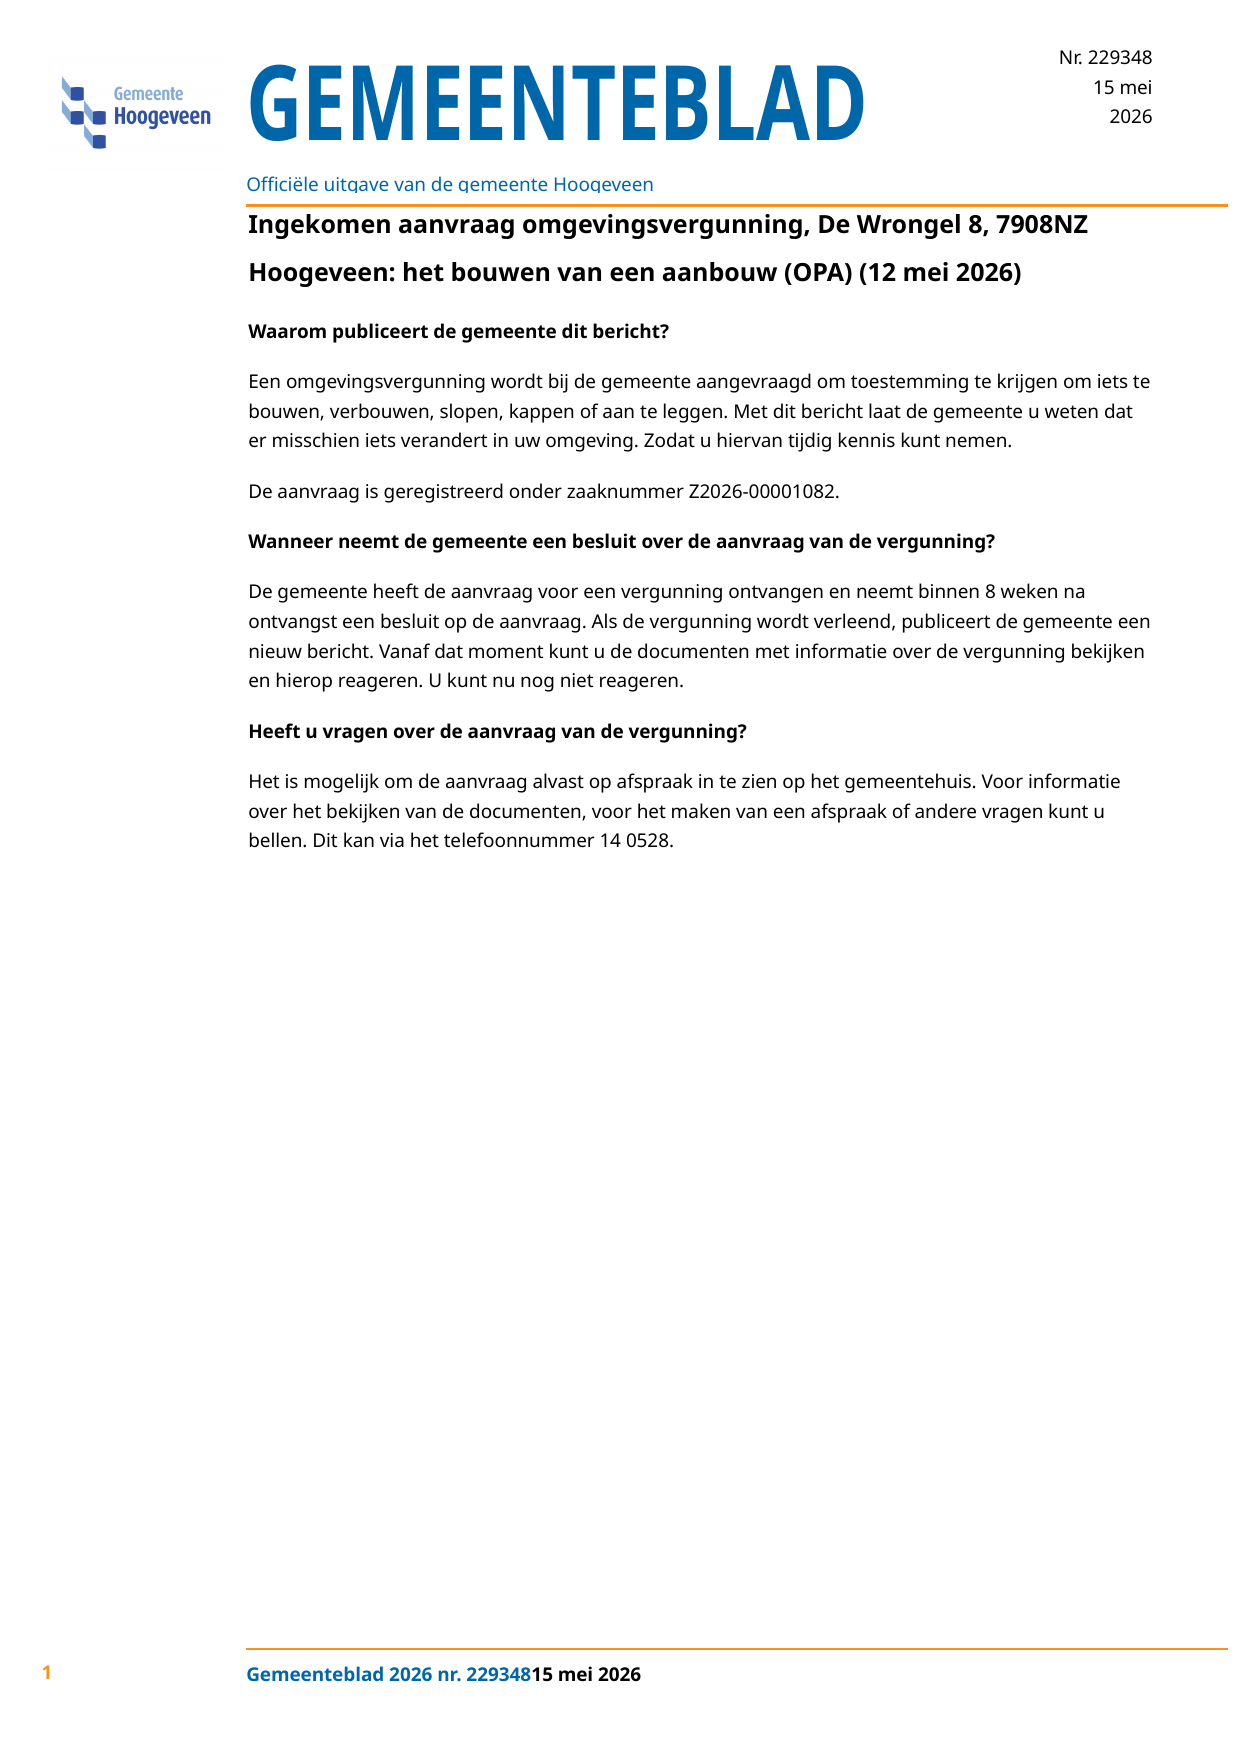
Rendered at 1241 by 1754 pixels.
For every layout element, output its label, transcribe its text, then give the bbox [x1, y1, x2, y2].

text Ingekomen aanvraag omgevingsvergunning, De Wrongel 8, 7908NZ Hoogeveen: het bouwen van een aanbouw (OPA) (12 mei 2026) [248, 207, 1152, 288]
text Een omgevingsvergunning wordt bij de gemeente aangevraagd om toestemming te krijgen om iets te bouwen, verbouwen, slopen, kappen of aan te leggen. Met dit bericht laat de gemeente u weten dat er misschien iets verandert in uw omgeving. Zodat u hiervan tijdig kennis kunt nemen. [248, 368, 1152, 453]
picture [41, 47, 231, 172]
text De gemeente heeft de aanvraag voor een vergunning ontvangen en neemt binnen 8 weken na ontvangst een besluit op de aanvraag. Als de vergunning wordt verleend, publiceert de gemeente een nieuw bericht. Vanaf dat moment kunt u de documenten met informatie over de vergunning bekijken en hierop reageren. U kunt nu nog niet reageren. [248, 579, 1152, 693]
text Heeft u vragen over de aanvraag van de vergunning? [248, 718, 1152, 744]
text Wanneer neemt de gemeente een besluit over de aanvraag van de vergunning? [248, 528, 1152, 554]
text Het is mogelijk om de aanvraag alvast op afspraak in te zien op het gemeentehuis. Voor informatie over het bekijken van de documenten, voor het maken van een afspraak of andere vragen kunt u bellen. Dit kan via het telefoonnummer 14 0528. [248, 768, 1152, 853]
text De aanvraag is geregistreerd onder zaaknummer Z2026-00001082. [248, 478, 1152, 504]
text Waarom publiceert de gemeente dit bericht? [248, 318, 1152, 344]
